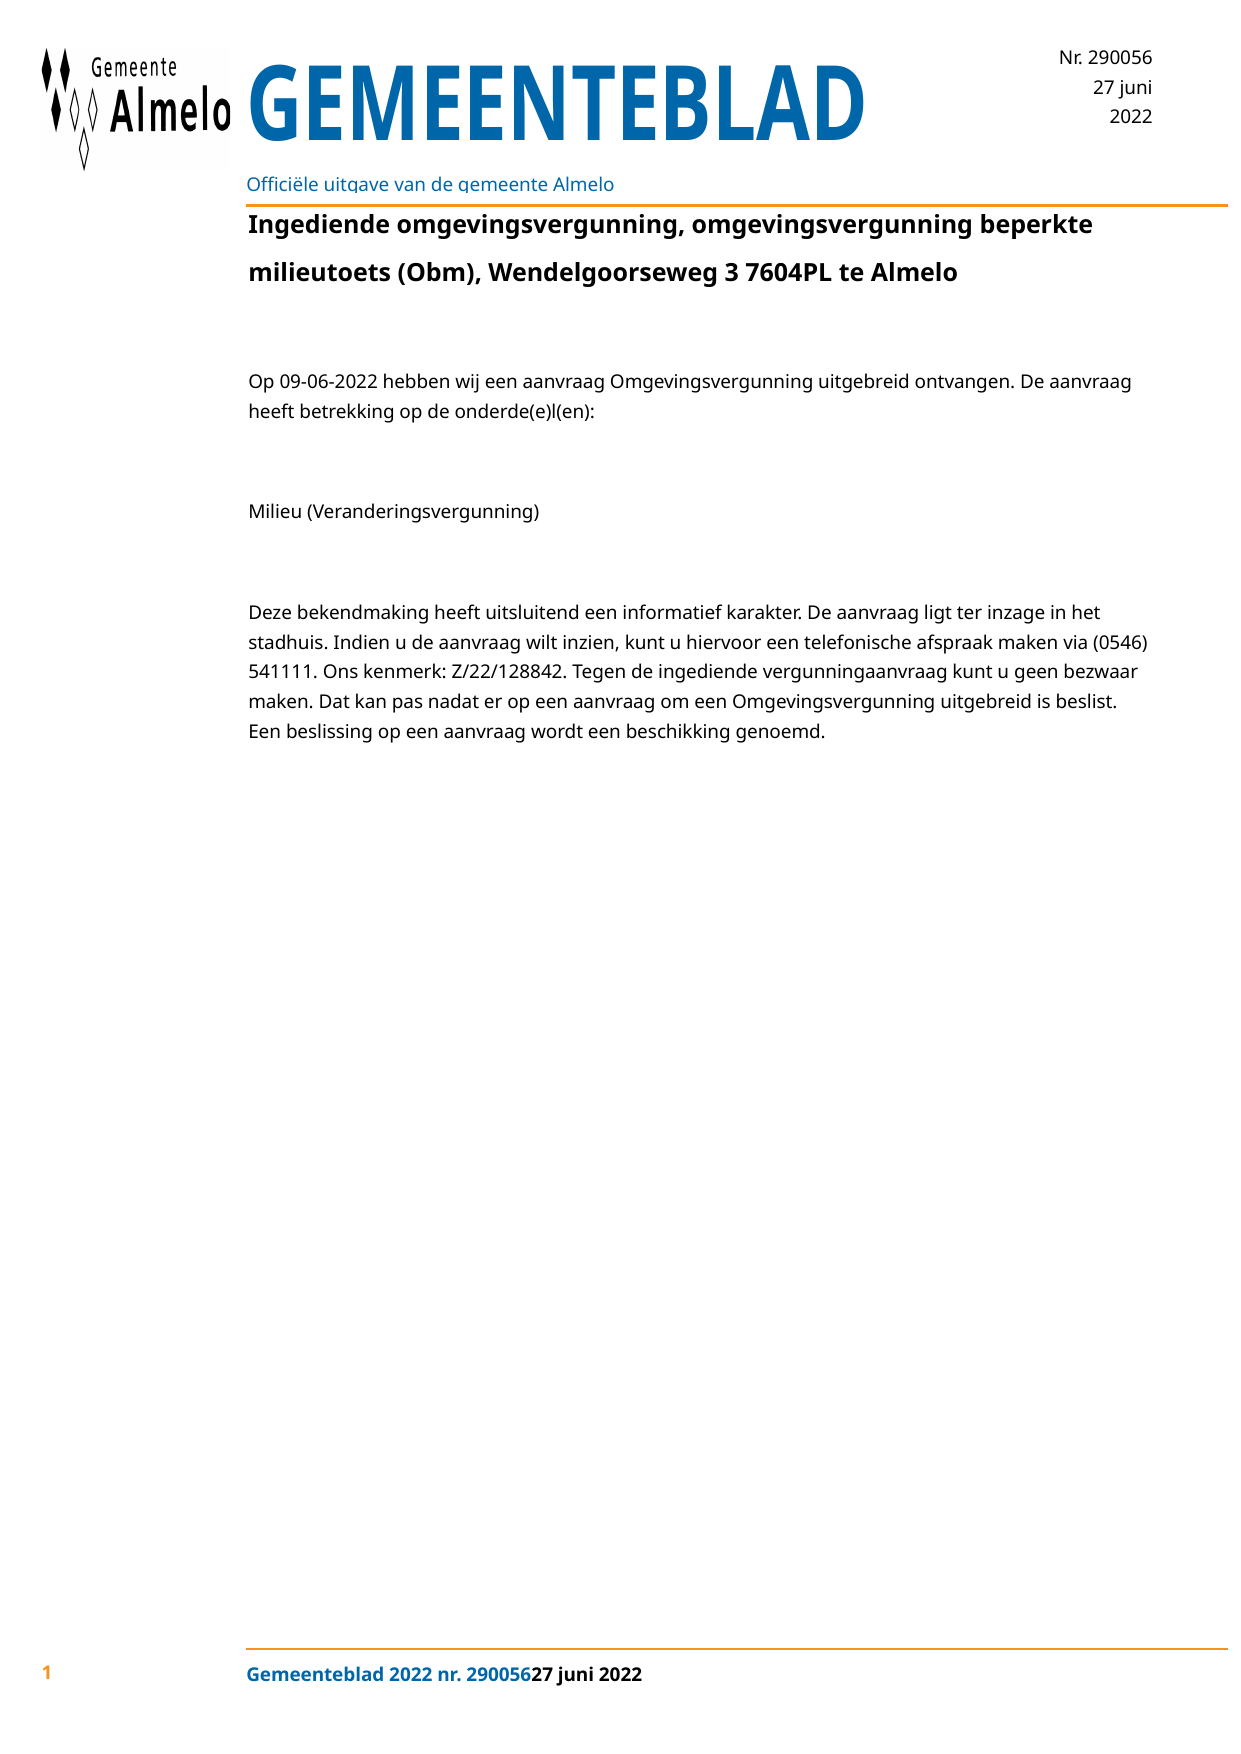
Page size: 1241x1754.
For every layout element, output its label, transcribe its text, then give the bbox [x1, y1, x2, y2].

text Ingediende omgevingsvergunning, omgevingsvergunning beperkte milieutoets (Obm), Wendelgoorseweg 3 7604PL te Almelo [248, 207, 1152, 288]
text Milieu (Veranderingsvergunning) [248, 499, 1152, 524]
text Deze bekendmaking heeft uitsluitend een informatief karakter. De aanvraag ligt ter inzage in het stadhuis. Indien u de aanvraag wilt inzien, kunt u hiervoor een telefonische afspraak maken via (0546) 541111. Ons kenmerk: Z/22/128842. Tegen de ingediende vergunningaanvraag kunt u geen bezwaar maken. Dat kan pas nadat er op een aanvraag om een Omgevingsvergunning uitgebreid is beslist. Een beslissing op een aanvraag wordt een beschikking genoemd. [248, 599, 1152, 744]
text Op 09-06-2022 hebben wij een aanvraag Omgevingsvergunning uitgebreid ontvangen. De aanvraag heeft betrekking op de onderde(e)l(en): [248, 368, 1152, 424]
picture [41, 47, 231, 172]
